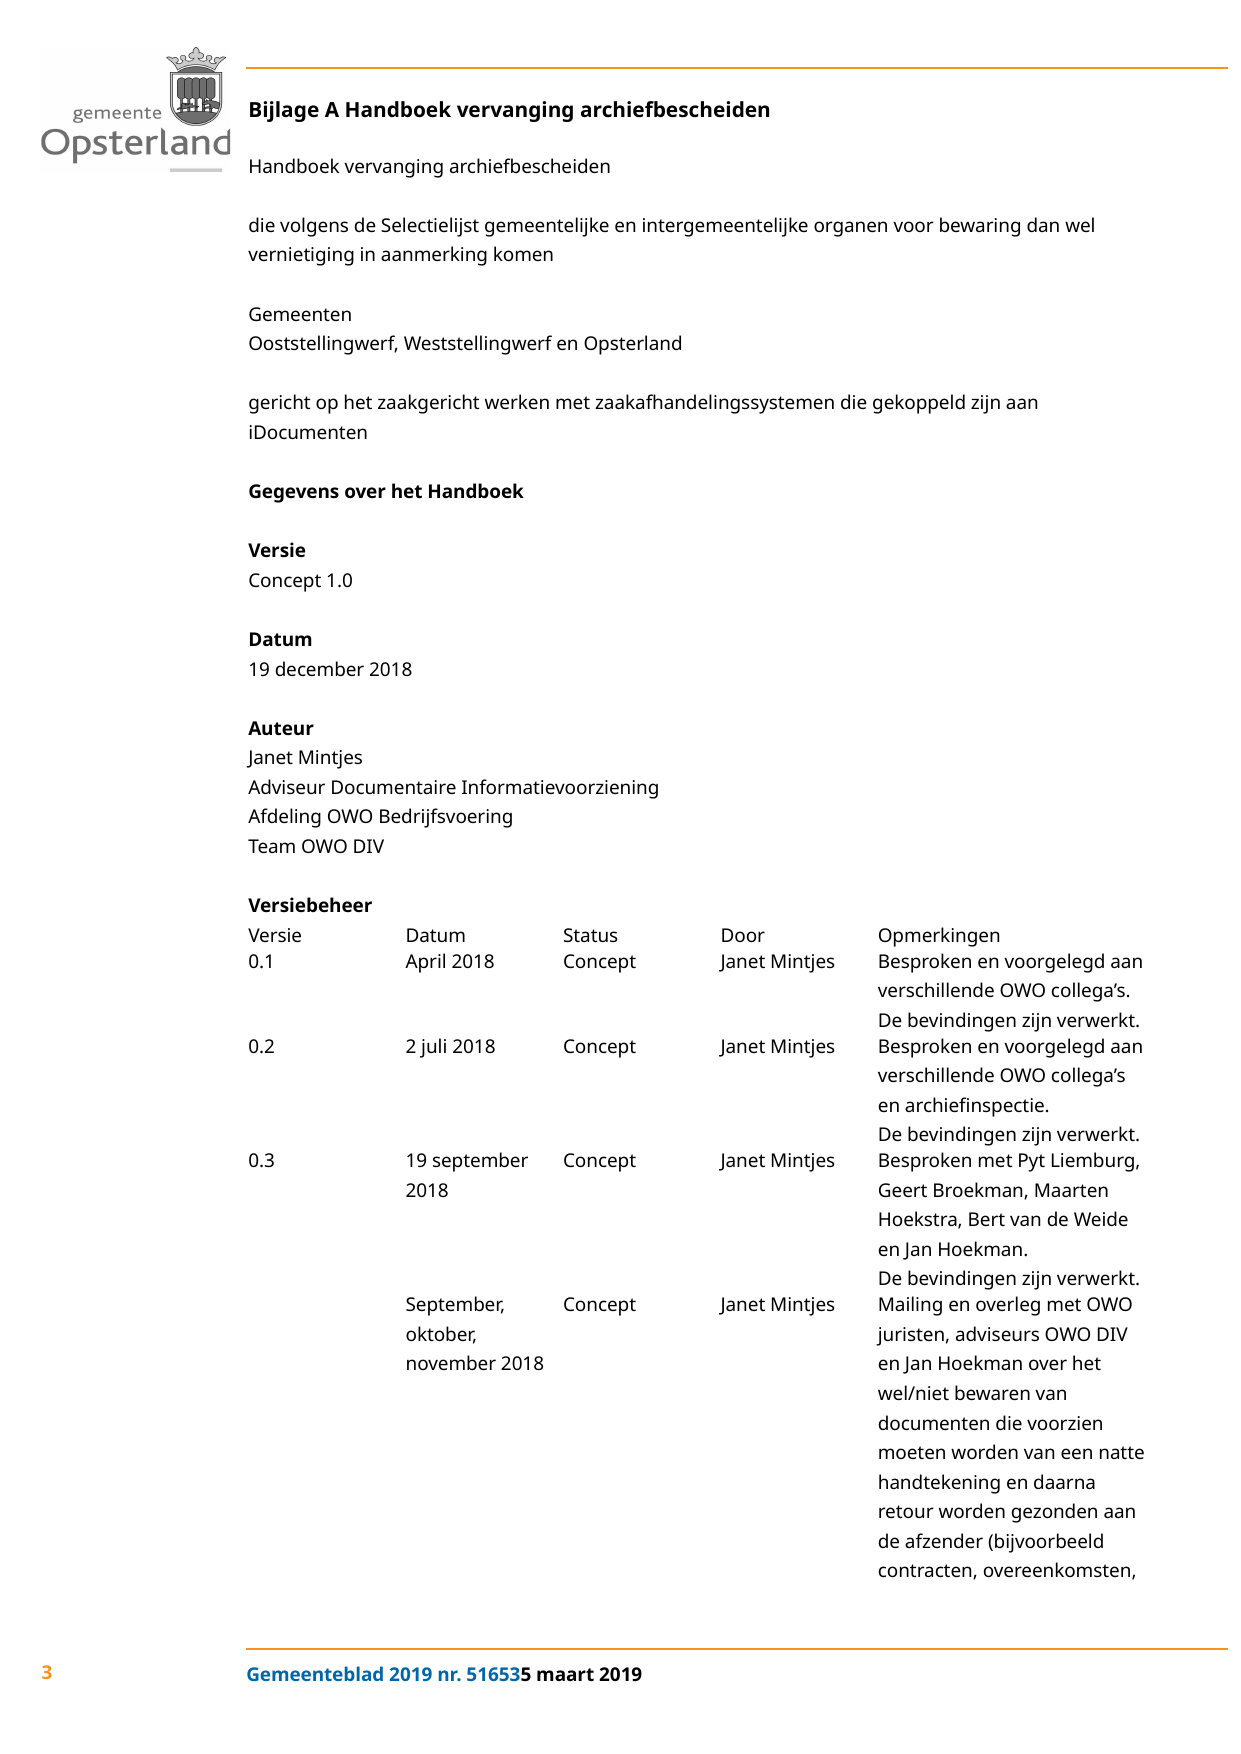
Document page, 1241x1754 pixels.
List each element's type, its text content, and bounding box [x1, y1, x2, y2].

table_header Door [720, 922, 878, 948]
table_cell 2 juli 2018 [405, 1033, 563, 1147]
table_cell Concept [563, 948, 720, 1033]
picture [41, 47, 231, 172]
table_header Status [563, 922, 720, 948]
text 19 december 2018 [248, 656, 1152, 682]
text Gemeenten [248, 301, 1152, 327]
text Handboek vervanging archiefbescheiden [248, 153, 1152, 179]
table_cell Janet Mintjes [720, 1033, 878, 1147]
text Versie [248, 537, 1152, 563]
text Versiebeheer [248, 892, 1152, 918]
table_cell 0.2 [248, 1033, 405, 1147]
text gericht op het zaakgericht werken met zaakafhandelingssystemen die gekoppeld zijn aan iDocumenten [248, 389, 1152, 445]
table_cell Janet Mintjes [720, 1291, 878, 1583]
text Adviseur Documentaire Informatievoorziening [248, 774, 1152, 800]
table_cell September, oktober, november 2018 [405, 1291, 563, 1583]
table_header Opmerkingen [878, 922, 1152, 948]
table_cell 0.3 [248, 1147, 405, 1291]
text Ooststellingwerf, Weststellingwerf en Opsterland [248, 330, 1152, 356]
table_cell Besproken met Pyt Liemburg, Geert Broekman, Maarten Hoekstra, Bert van de Weide en Jan Hoekman. De bevindingen zijn verwerkt. [878, 1147, 1152, 1291]
table_header Versie [248, 922, 405, 948]
text Concept 1.0 [248, 567, 1152, 593]
table_cell Besproken en voorgelegd aan verschillende OWO collega’s. De bevindingen zijn verwerkt. [878, 948, 1152, 1033]
table_cell April 2018 [405, 948, 563, 1033]
text die volgens de Selectielijst gemeentelijke en intergemeentelijke organen voor bewaring dan wel vernietiging in aanmerking komen [248, 212, 1152, 267]
table_cell [248, 1291, 405, 1583]
table_cell Janet Mintjes [720, 948, 878, 1033]
text Janet Mintjes [248, 744, 1152, 770]
table_cell Janet Mintjes [720, 1147, 878, 1291]
text Team OWO DIV [248, 833, 1152, 859]
table_cell Concept [563, 1291, 720, 1583]
table_header Datum [405, 922, 563, 948]
table_cell 0.1 [248, 948, 405, 1033]
text Auteur [248, 715, 1152, 741]
table_cell Mailing en overleg met OWO juristen, adviseurs OWO DIV en Jan Hoekman over het wel/niet bewaren van documenten die voorzien moeten worden van een natte handtekening en daarna retour worden gezonden aan de afzender (bijvoorbeeld contracten, overeenkomsten, [878, 1291, 1152, 1583]
table_cell 19 september 2018 [405, 1147, 563, 1291]
table_cell Besproken en voorgelegd aan verschillende OWO collega’s en archiefinspectie. De bevindingen zijn verwerkt. [878, 1033, 1152, 1147]
text Bijlage A Handboek vervanging archiefbescheiden [248, 95, 1152, 123]
text Gegevens over het Handboek [248, 478, 1152, 504]
text Datum [248, 626, 1152, 652]
text Afdeling OWO Bedrijfsvoering [248, 804, 1152, 829]
table_cell Concept [563, 1033, 720, 1147]
table_cell Concept [563, 1147, 720, 1291]
